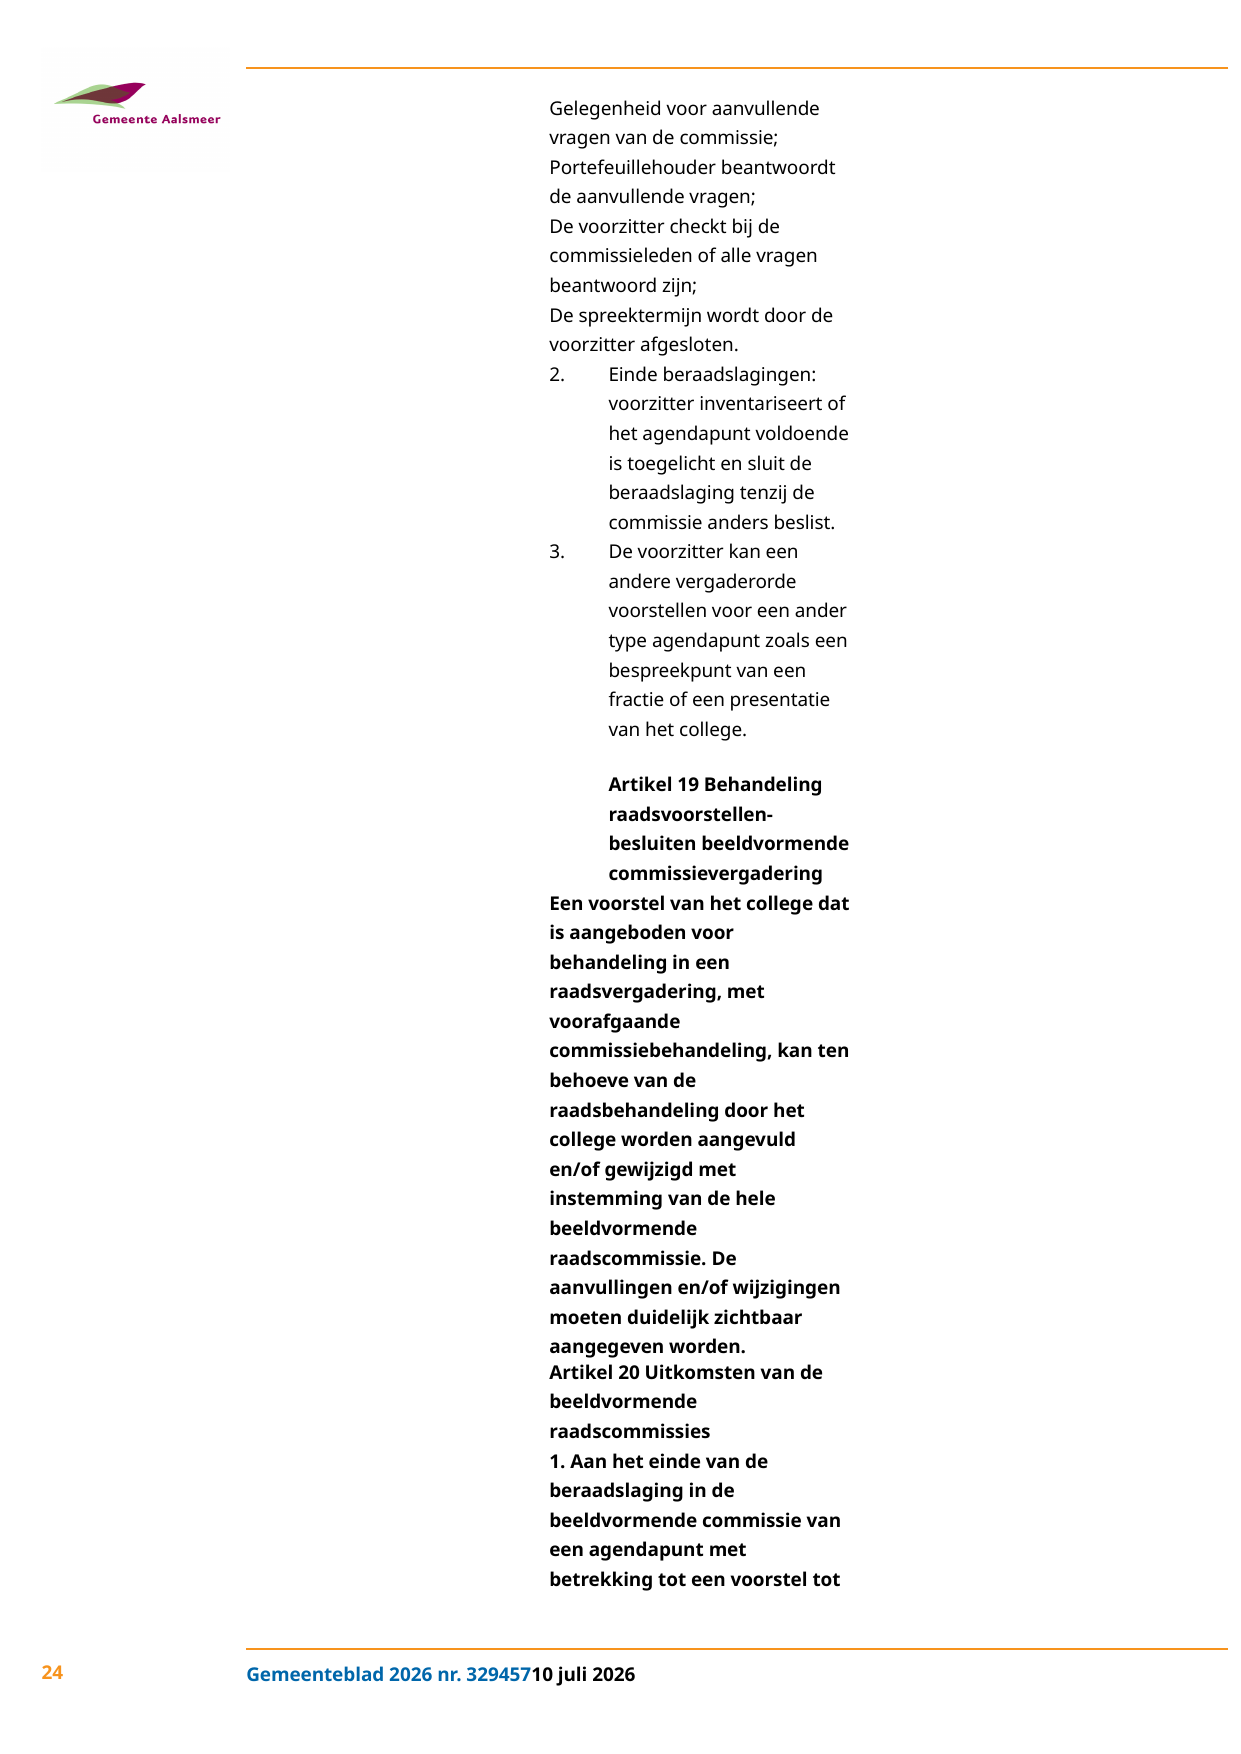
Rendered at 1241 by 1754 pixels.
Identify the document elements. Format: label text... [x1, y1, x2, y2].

picture [41, 47, 231, 172]
table_cell [850, 95, 1152, 742]
table_cell Artikel 20 Uitkomsten van de beeldvormende raadscommissies 1. Aan het einde van de beraadslaging in de beeldvormende commissie van een agendapunt met betrekking tot een voorstel tot [549, 1359, 850, 1592]
table_cell [248, 742, 549, 1359]
table_cell Artikel 19 Behandeling raadsvoorstellen- besluiten beeldvormende commissievergadering Een voorstel van het college dat is aangeboden voor behandeling in een raadsvergadering, met voorafgaande commissiebehandeling, kan ten behoeve van de raadsbehandeling door het college worden aangevuld en/of gewijzigd met instemming van de hele beeldvormende raadscommissie. De aanvullingen en/of wijzigingen moeten duidelijk zichtbaar aangegeven worden. [549, 742, 850, 1359]
table_cell [850, 1359, 1152, 1592]
table_cell [850, 742, 1152, 1359]
table_cell [248, 95, 549, 742]
table_cell [248, 1359, 549, 1592]
table_cell Gelegenheid voor aanvullende vragen van de commissie; Portefeuillehouder beantwoordt de aanvullende vragen; De voorzitter checkt bij de commissieleden of alle vragen beantwoord zijn; De spreektermijn wordt door de voorzitter afgesloten. Einde beraadslagingen: voorzitter inventariseert of het agendapunt voldoende is toegelicht en sluit de beraadslaging tenzij de commissie anders beslist. De voorzitter kan een andere vergaderorde voorstellen voor een ander type agendapunt zoals een bespreekpunt van een fractie of een presentatie van het college. [549, 95, 850, 742]
